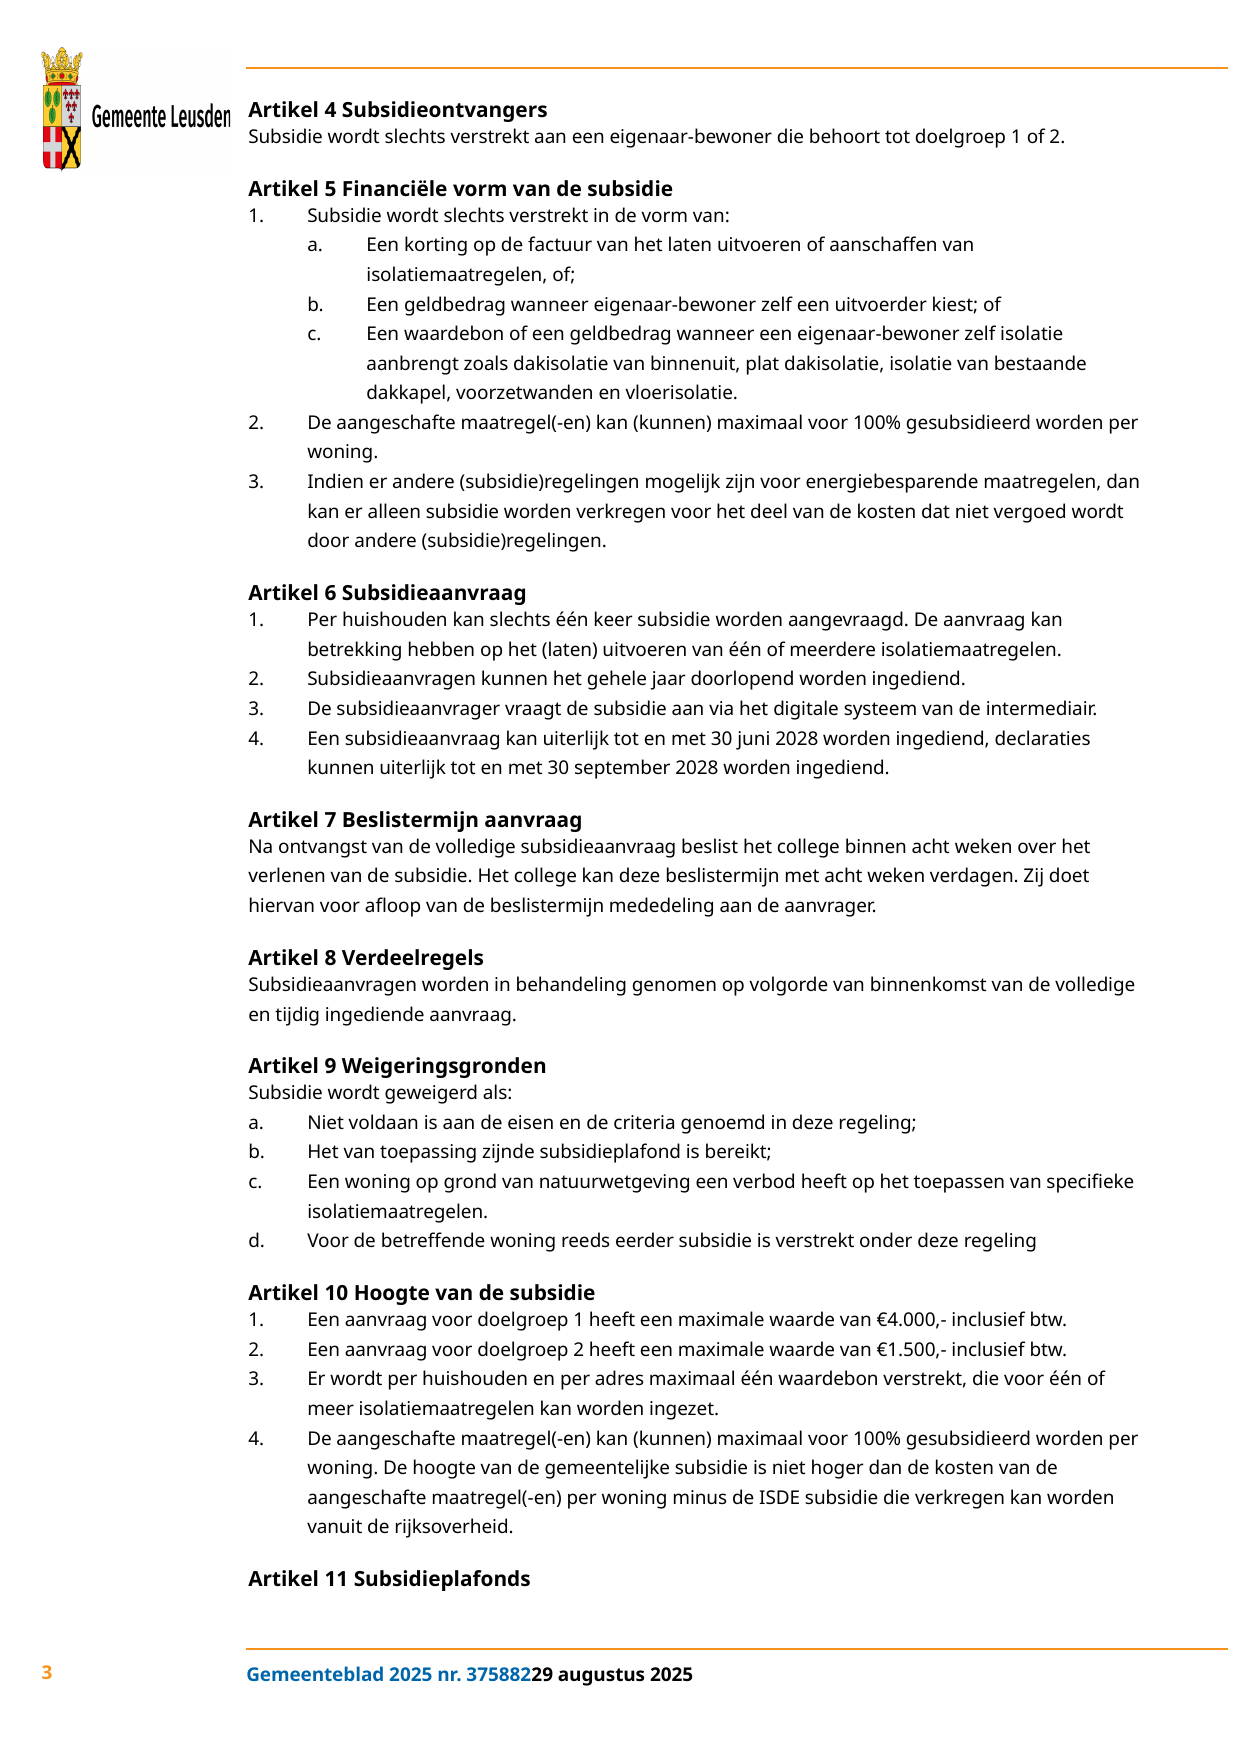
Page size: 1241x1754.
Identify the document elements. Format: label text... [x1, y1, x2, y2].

list Er wordt per huishouden en per adres maximaal één waardebon verstrekt, die voor één of meer isolatiemaatregelen kan worden ingezet. [248, 1366, 1152, 1421]
list Een geldbedrag wanneer eigenaar-bewoner zelf een uitvoerder kiest; of [307, 291, 1152, 317]
list De aangeschafte maatregel(-en) kan (kunnen) maximaal voor 100% gesubsidieerd worden per woning. De hoogte van de gemeentelijke subsidie is niet hoger dan de kosten van de aangeschafte maatregel(-en) per woning minus de ISDE subsidie die verkregen kan worden vanuit de rijksoverheid. [248, 1425, 1152, 1539]
text Artikel 9 Weigeringsgronden [248, 1051, 1152, 1079]
list Indien er andere (subsidie)regelingen mogelijk zijn voor energiebesparende maatregelen, dan kan er alleen subsidie worden verkregen voor het deel van de kosten dat niet vergoed wordt door andere (subsidie)regelingen. [248, 468, 1152, 553]
list De subsidieaanvrager vraagt de subsidie aan via het digitale systeem van de intermediair. [248, 695, 1152, 721]
list Een korting op de factuur van het laten uitvoeren of aanschaffen van isolatiemaatregelen, of; [307, 232, 1152, 287]
text Subsidie wordt slechts verstrekt aan een eigenaar-bewoner die behoort tot doelgroep 1 of 2. [248, 123, 1152, 149]
list Een woning op grond van natuurwetgeving een verbod heeft op het toepassen van specifieke isolatiemaatregelen. [248, 1168, 1152, 1224]
list Een waardebon of een geldbedrag wanneer een eigenaar-bewoner zelf isolatie aanbrengt zoals dakisolatie van binnenuit, plat dakisolatie, isolatie van bestaande dakkapel, voorzetwanden en vloerisolatie. [307, 320, 1152, 405]
text Artikel 8 Verdeelregels [248, 943, 1152, 971]
list Een subsidieaanvraag kan uiterlijk tot en met 30 juni 2028 worden ingediend, declaraties kunnen uiterlijk tot en met 30 september 2028 worden ingediend. [248, 725, 1152, 780]
list Voor de betreffende woning reeds eerder subsidie is verstrekt onder deze regeling [248, 1227, 1152, 1253]
picture [41, 47, 231, 172]
text Artikel 6 Subsidieaanvraag [248, 578, 1152, 606]
text Artikel 5 Financiële vorm van de subsidie [248, 174, 1152, 202]
list De aangeschafte maatregel(-en) kan (kunnen) maximaal voor 100% gesubsidieerd worden per woning. [248, 409, 1152, 464]
list Een aanvraag voor doelgroep 2 heeft een maximale waarde van €1.500,- inclusief btw. [248, 1336, 1152, 1362]
list Subsidie wordt slechts verstrekt in de vorm van: [248, 202, 1152, 228]
text Subsidieaanvragen worden in behandeling genomen op volgorde van binnenkomst van de volledige en tijdig ingediende aanvraag. [248, 971, 1152, 1026]
list Het van toepassing zijnde subsidieplafond is bereikt; [248, 1139, 1152, 1164]
list Een aanvraag voor doelgroep 1 heeft een maximale waarde van €4.000,- inclusief btw. [248, 1306, 1152, 1332]
list Per huishouden kan slechts één keer subsidie worden aangevraagd. De aanvraag kan betrekking hebben op het (laten) uitvoeren van één of meerdere isolatiemaatregelen. [248, 606, 1152, 662]
text Artikel 4 Subsidieontvangers [248, 95, 1152, 123]
text Na ontvangst van de volledige subsidieaanvraag beslist het college binnen acht weken over het verlenen van de subsidie. Het college kan deze beslistermijn met acht weken verdagen. Zij doet hiervan voor afloop van de beslistermijn mededeling aan de aanvrager. [248, 833, 1152, 918]
text Subsidie wordt geweigerd als: [248, 1079, 1152, 1105]
list Niet voldaan is aan de eisen en de criteria genoemd in deze regeling; [248, 1109, 1152, 1135]
text Artikel 11 Subsidieplafonds [248, 1564, 1152, 1592]
list Subsidieaanvragen kunnen het gehele jaar doorlopend worden ingediend. [248, 666, 1152, 691]
text Artikel 10 Hoogte van de subsidie [248, 1278, 1152, 1306]
text Artikel 7 Beslistermijn aanvraag [248, 805, 1152, 833]
